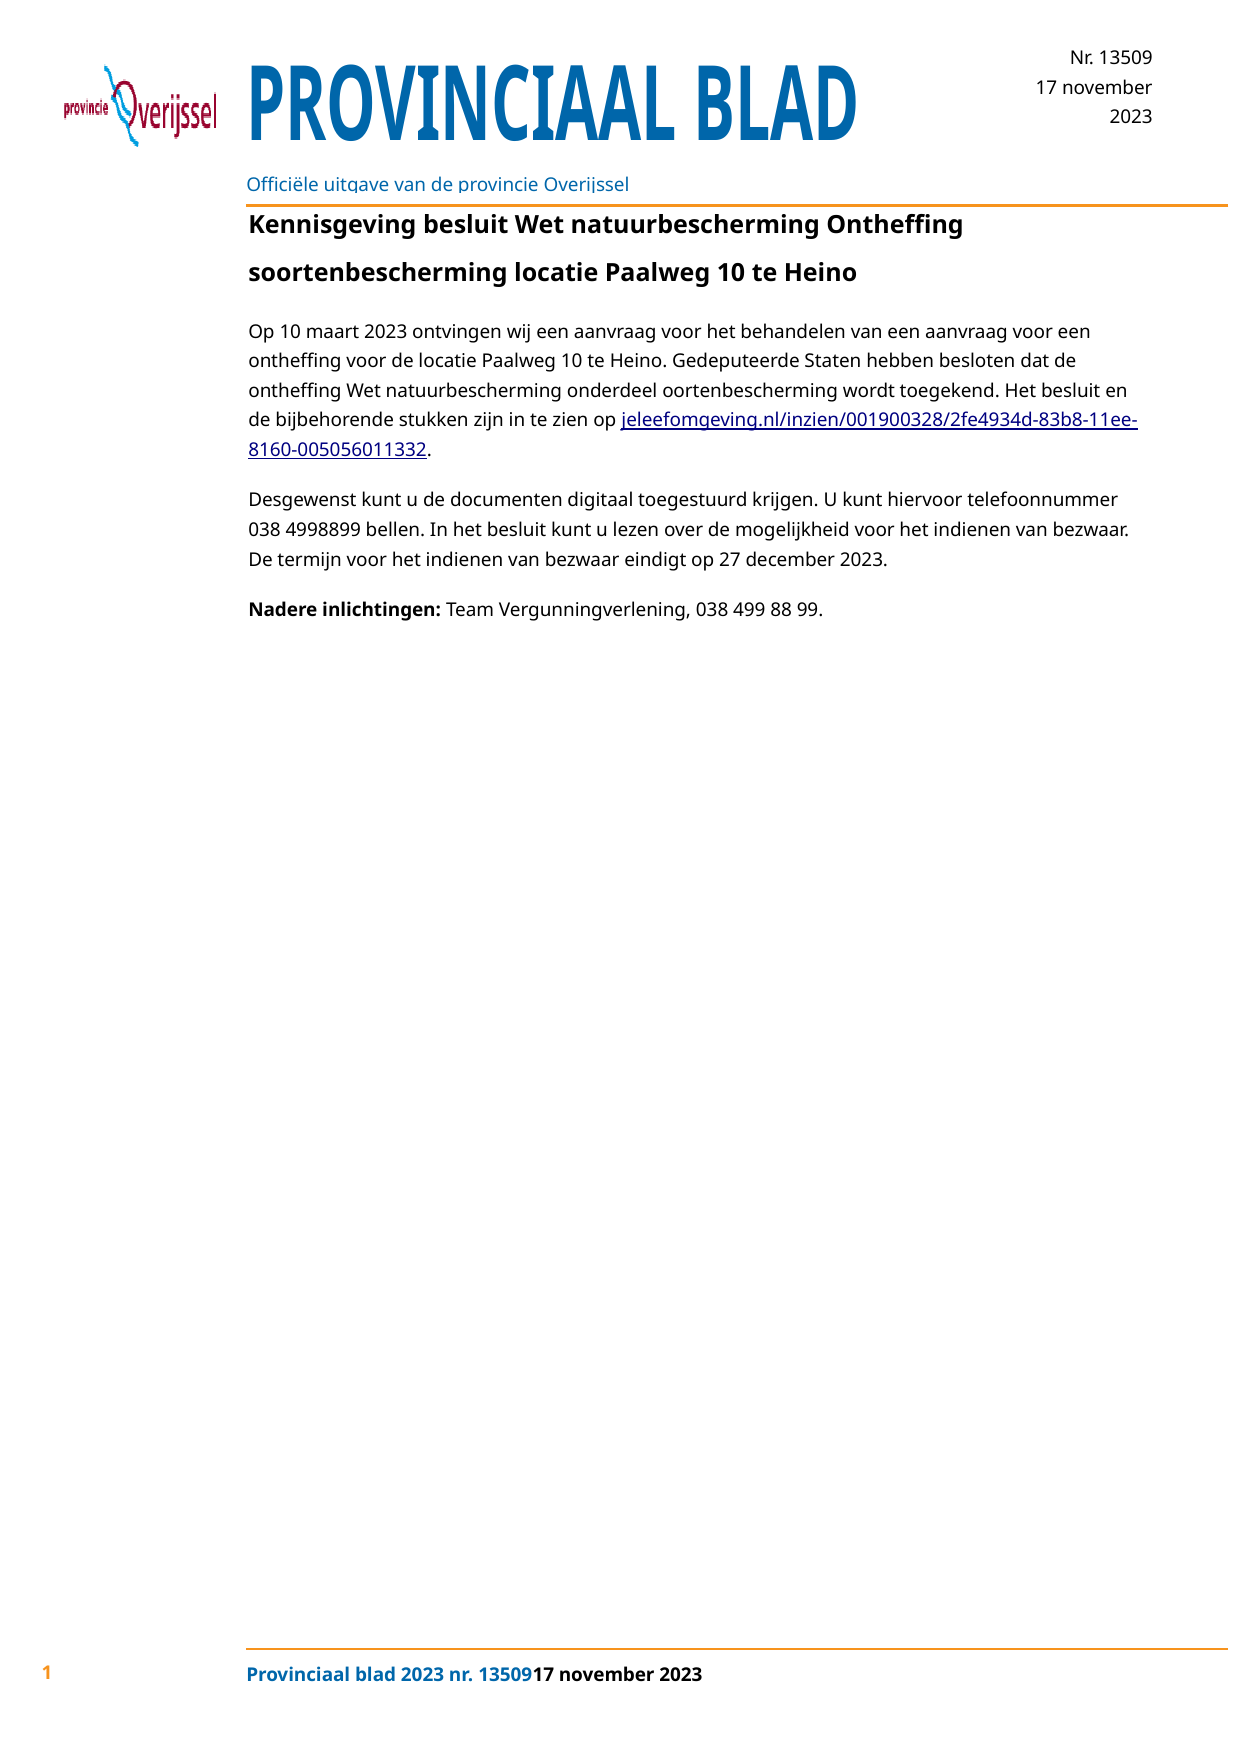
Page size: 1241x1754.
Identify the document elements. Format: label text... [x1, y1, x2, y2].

text Nadere inlichtingen: Team Vergunningverlening, 038 499 88 99. [248, 596, 1152, 622]
text Kennisgeving besluit Wet natuurbescherming Ontheffing soortenbescherming locatie Paalweg 10 te Heino [248, 207, 1152, 288]
text Desgewenst kunt u de documenten digitaal toegestuurd krijgen. U kunt hiervoor telefoonnummer 038 4998899 bellen. In het besluit kunt u lezen over de mogelijkheid voor het indienen van bezwaar. De termijn voor het indienen van bezwaar eindigt op 27 december 2023. [248, 487, 1152, 572]
picture [41, 47, 231, 172]
text Op 10 maart 2023 ontvingen wij een aanvraag voor het behandelen van een aanvraag voor een ontheffing voor de locatie Paalweg 10 te Heino. Gedeputeerde Staten hebben besloten dat de ontheffing Wet natuurbescherming onderdeel oortenbescherming wordt toegekend. Het besluit en de bijbehorende stukken zijn in te zien op jeleefomgeving.nl/inzien/001900328/2fe4934d-83b8-11ee-8160-005056011332. [248, 318, 1152, 462]
